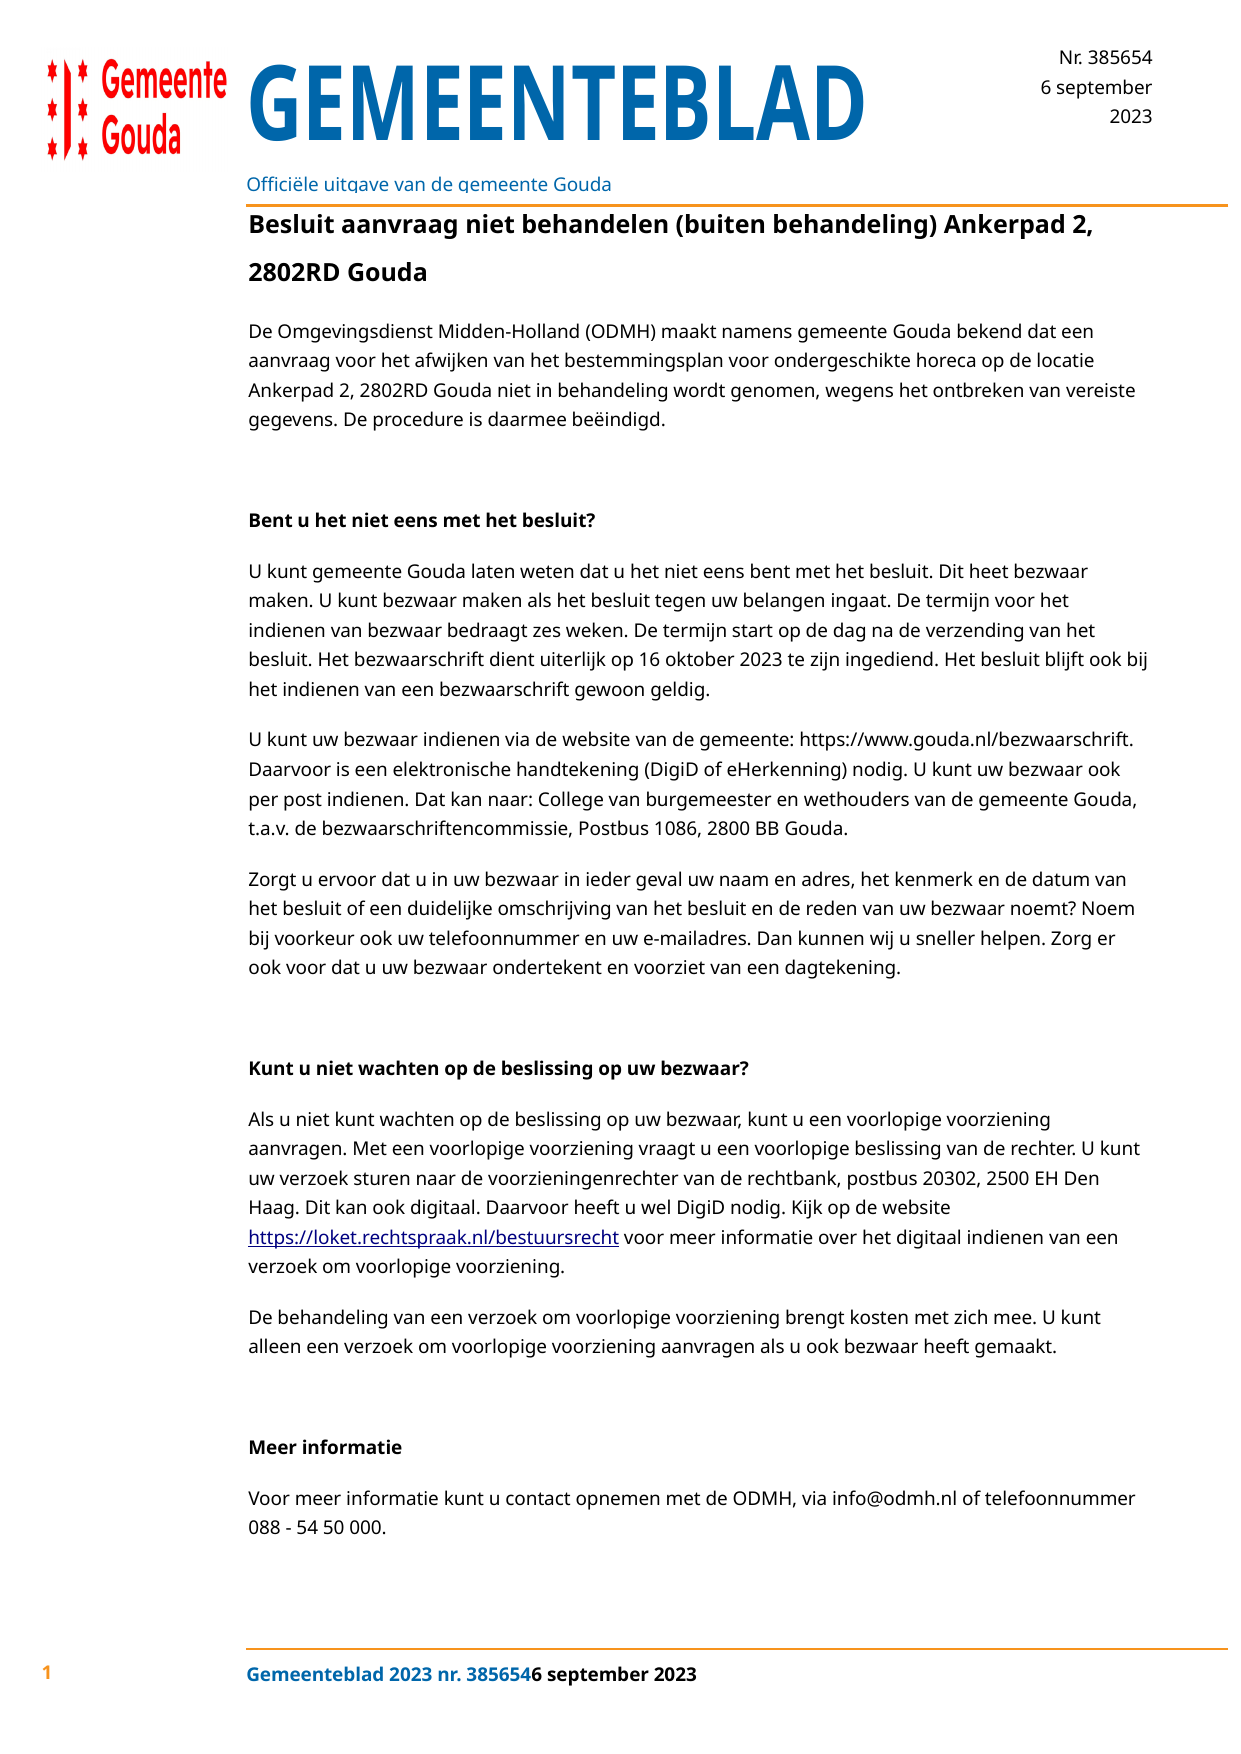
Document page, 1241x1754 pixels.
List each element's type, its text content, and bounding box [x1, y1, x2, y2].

text Voor meer informatie kunt u contact opnemen met de ODMH, via info@odmh.nl of telefoonnummer 088 - 54 50 000. [248, 1485, 1152, 1540]
text Zorgt u ervoor dat u in uw bezwaar in ieder geval uw naam en adres, het kenmerk en de datum van het besluit of een duidelijke omschrijving van het besluit en de reden van uw bezwaar noemt? Noem bij voorkeur ook uw telefoonnummer en uw e-mailadres. Dan kunnen wij u sneller helpen. Zorg er ook voor dat u uw bezwaar ondertekent en voorziet van een dagtekening. [248, 866, 1152, 980]
text U kunt gemeente Gouda laten weten dat u het niet eens bent met het besluit. Dit heet bezwaar maken. U kunt bezwaar maken als het besluit tegen uw belangen ingaat. De termijn voor het indienen van bezwaar bedraagt zes weken. De termijn start op de dag na de verzending van het besluit. Het bezwaarschrift dient uiterlijk op 16 oktober 2023 te zijn ingediend. Het besluit blijft ook bij het indienen van een bezwaarschrift gewoon geldig. [248, 558, 1152, 702]
text Meer informatie [248, 1434, 1152, 1460]
text De Omgevingsdienst Midden-Holland (ODMH) maakt namens gemeente Gouda bekend dat een aanvraag voor het afwijken van het bestemmingsplan voor ondergeschikte horeca op de locatie Ankerpad 2, 2802RD Gouda niet in behandeling wordt genomen, wegens het ontbreken van vereiste gegevens. De procedure is daarmee beëindigd. [248, 318, 1152, 432]
text De behandeling van een verzoek om voorlopige voorziening brengt kosten met zich mee. U kunt alleen een verzoek om voorlopige voorziening aanvragen als u ook bezwaar heeft gemaakt. [248, 1304, 1152, 1359]
text Besluit aanvraag niet behandelen (buiten behandeling) Ankerpad 2, 2802RD Gouda [248, 207, 1152, 288]
picture [41, 47, 231, 172]
text Kunt u niet wachten op de beslissing op uw bezwaar? [248, 1055, 1152, 1081]
text U kunt uw bezwaar indienen via de website van de gemeente: https://www.gouda.nl/bezwaarschrift. Daarvoor is een elektronische handtekening (DigiD of eHerkenning) nodig. U kunt uw bezwaar ook per post indienen. Dat kan naar: College van burgemeester en wethouders van de gemeente Gouda, t.a.v. de bezwaarschriftencommissie, Postbus 1086, 2800 BB Gouda. [248, 727, 1152, 841]
text Bent u het niet eens met het besluit? [248, 507, 1152, 533]
text Als u niet kunt wachten op de beslissing op uw bezwaar, kunt u een voorlopige voorziening aanvragen. Met een voorlopige voorziening vraagt u een voorlopige beslissing van de rechter. U kunt uw verzoek sturen naar de voorzieningenrechter van de rechtbank, postbus 20302, 2500 EH Den Haag. Dit kan ook digitaal. Daarvoor heeft u wel DigiD nodig. Kijk op de website https://loket.rechtspraak.nl/bestuursrecht voor meer informatie over het digitaal indienen van een verzoek om voorlopige voorziening. [248, 1106, 1152, 1279]
